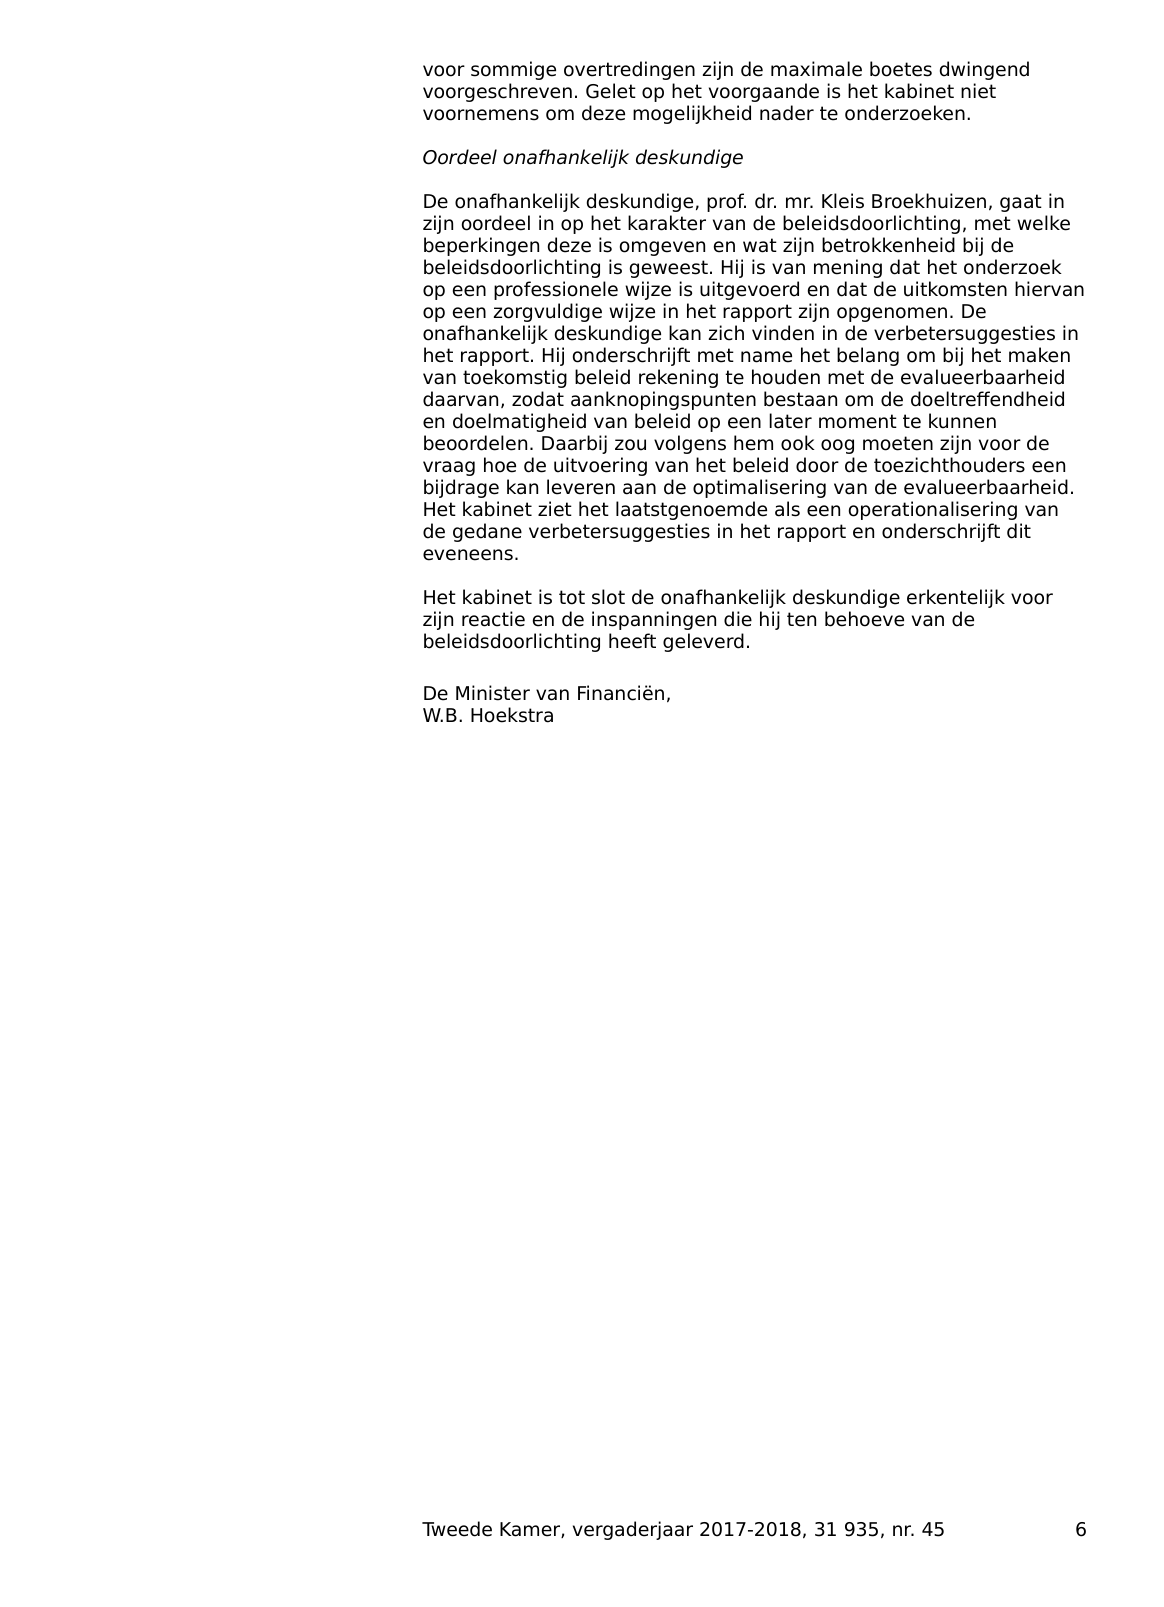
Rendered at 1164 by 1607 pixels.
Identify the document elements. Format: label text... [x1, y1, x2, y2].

text De onafhankelijk deskundige, prof. dr. mr. Kleis Broekhuizen, gaat in zijn oordeel in op het karakter van de beleidsdoorlichting, met welke beperkingen deze is omgeven en wat zijn betrokkenheid bij de beleidsdoorlichting is geweest. Hij is van mening dat het onderzoek op een professionele wijze is uitgevoerd en dat de uitkomsten hiervan op een zorgvuldige wijze in het rapport zijn opgenomen. De onafhankelijk deskundige kan zich vinden in de verbetersuggesties in het rapport. Hij onderschrijft met name het belang om bij het maken van toekomstig beleid rekening te houden met de evalueerbaarheid daarvan, zodat aanknopingspunten bestaan om de doeltreffendheid en doelmatigheid van beleid op een later moment te kunnen beoordelen. Daarbij zou volgens hem ook oog moeten zijn voor de vraag hoe de uitvoering van het beleid door de toezichthouders een bijdrage kan leveren aan de optimalisering van de evalueerbaarheid. Het kabinet ziet het laatstgenoemde als een operationalisering van de gedane verbetersuggesties in het rapport en onderschrijft dit eveneens. [422, 191, 1087, 565]
subtitle Oordeel onafhankelijk deskundige [422, 147, 1087, 169]
text voor sommige overtredingen zijn de maximale boetes dwingend voorgeschreven. Gelet op het voorgaande is het kabinet niet voornemens om deze mogelijkheid nader te onderzoeken. [422, 59, 1087, 125]
text De Minister van Financiën, W.B. Hoekstra [422, 683, 1087, 727]
text Het kabinet is tot slot de onafhankelijk deskundige erkentelijk voor zijn reactie en de inspanningen die hij ten behoeve van de beleidsdoorlichting heeft geleverd. [422, 587, 1087, 653]
